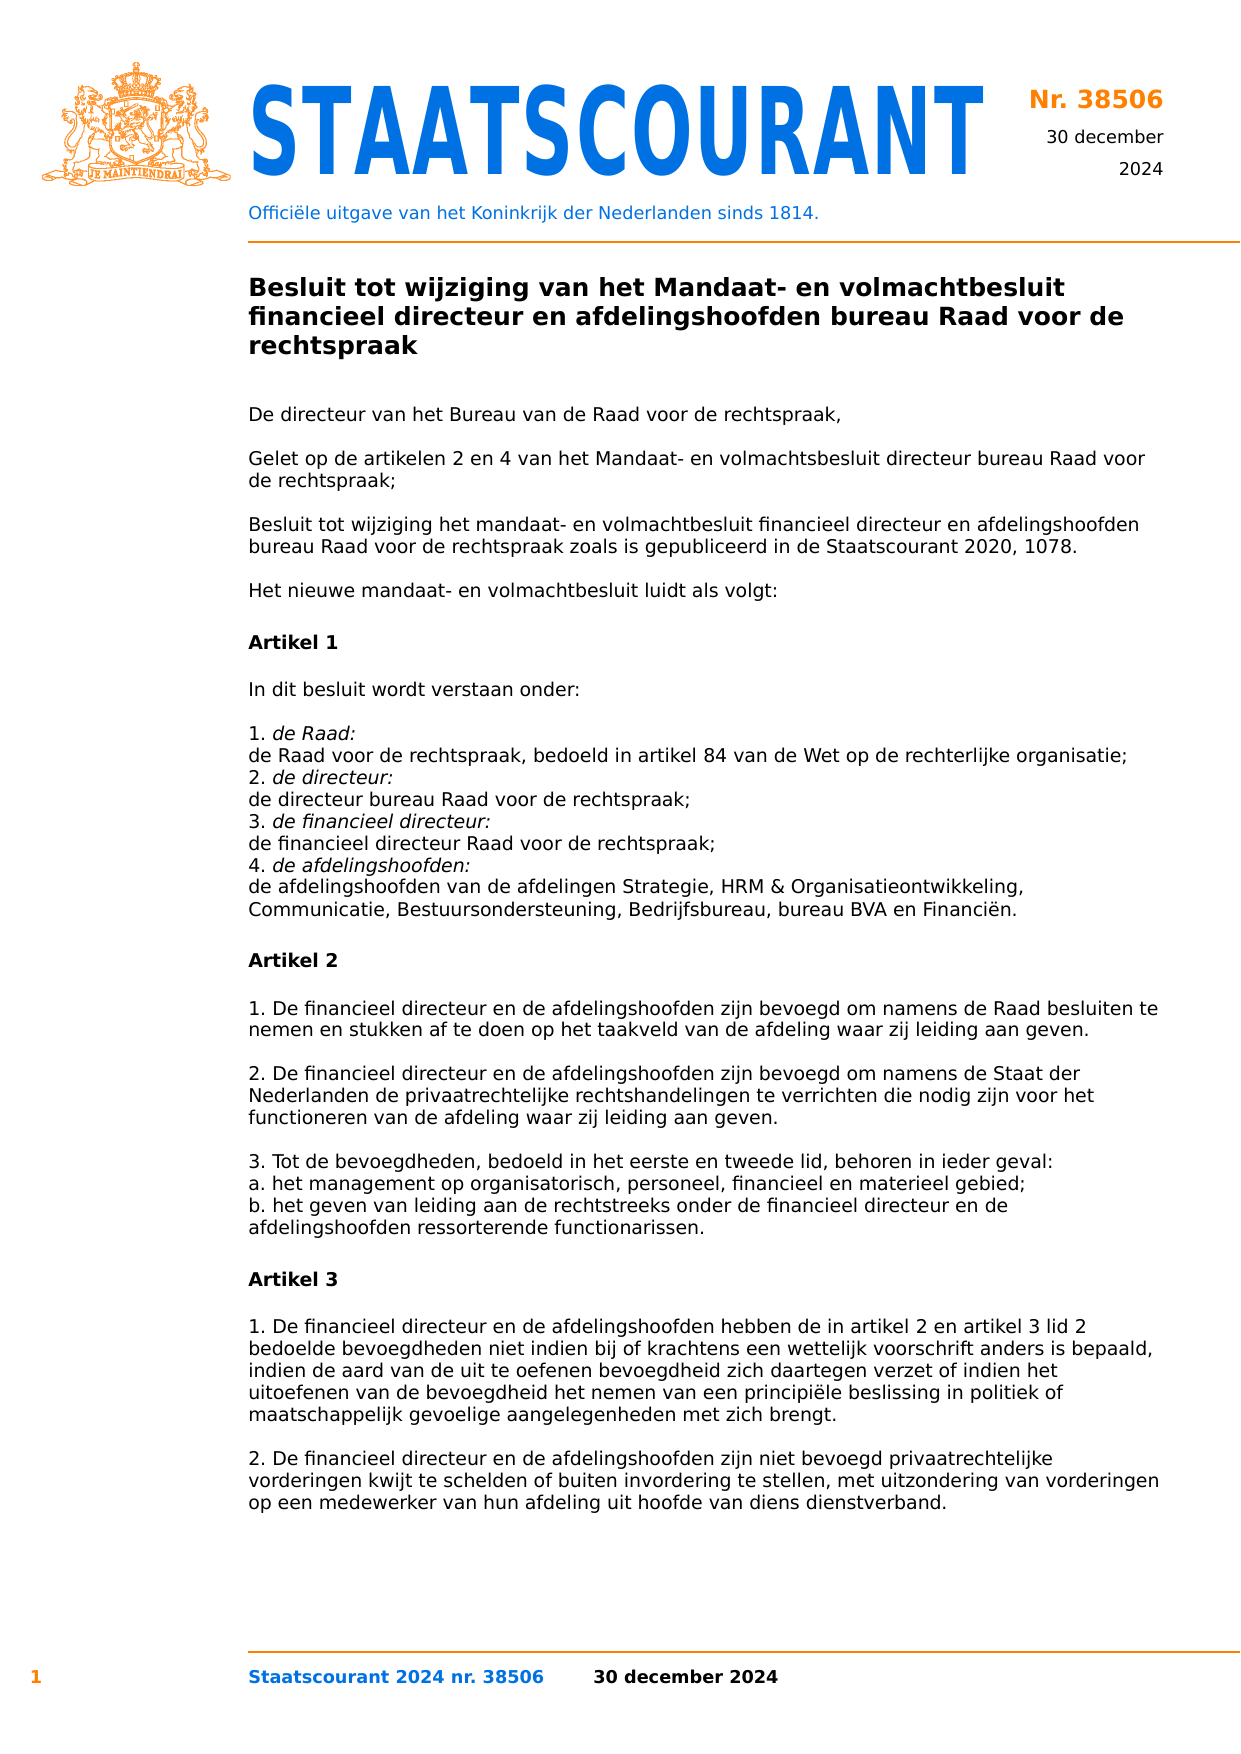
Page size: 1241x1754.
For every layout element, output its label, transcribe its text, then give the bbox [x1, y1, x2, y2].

subtitle Artikel 3 [248, 1269, 1163, 1291]
text 3. Tot de bevoegdheden, bedoeld in het eerste en tweede lid, behoren in ieder geval: [248, 1151, 1163, 1173]
table_header STAATSCOURANT [248, 62, 998, 203]
subtitle Besluit tot wijziging van het Mandaat- en volmachtbesluit financieel directeur en afdelingshoofden bureau Raad voor de rechtspraak [248, 273, 1163, 361]
subtitle Artikel 1 [248, 632, 1163, 654]
picture [41, 62, 231, 186]
text de financieel directeur Raad voor de rechtspraak; [248, 832, 1163, 854]
text de afdelingshoofden van de afdelingen Strategie, HRM & Organisatieontwikkeling, Communicatie, Bestuursondersteuning, Bedrijfsbureau, bureau BVA en Financiën. [248, 876, 1163, 920]
text 2. de directeur: [248, 767, 1163, 788]
table_cell 30 december [998, 121, 1240, 153]
text 4. de afdelingshoofden: [248, 854, 1163, 876]
text 1. De financieel directeur en de afdelingshoofden hebben de in artikel 2 en artikel 3 lid 2 bedoelde bevoegdheden niet indien bij of krachtens een wettelijk voorschrift anders is bepaald, indien de aard van de uit te oefenen bevoegdheid zich daartegen verzet of indien het uitoefenen van de bevoegdheid het nemen van een principiële beslissing in politiek of maatschappelijk gevoelige aangelegenheden met zich brengt. [248, 1316, 1163, 1426]
text In dit besluit wordt verstaan onder: [248, 679, 1163, 701]
table_cell Officiële uitgave van het Koninkrijk der Nederlanden sinds 1814. [248, 203, 1240, 241]
text 3. de financieel directeur: [248, 811, 1163, 832]
table_header [25, 62, 248, 241]
table_cell 2024 [998, 153, 1240, 203]
text a. het management op organisatorisch, personeel, financieel en materieel gebied; [248, 1173, 1163, 1195]
text Besluit tot wijziging het mandaat- en volmachtbesluit financieel directeur en afdelingshoofden bureau Raad voor de rechtspraak zoals is gepubliceerd in de Staatscourant 2020, 1078. [248, 514, 1163, 558]
text 2. De financieel directeur en de afdelingshoofden zijn bevoegd om namens de Staat der Nederlanden de privaatrechtelijke rechtshandelingen te verrichten die nodig zijn voor het functioneren van de afdeling waar zij leiding aan geven. [248, 1063, 1163, 1129]
table_header Nr. 38506 [998, 62, 1240, 121]
text de Raad voor de rechtspraak, bedoeld in artikel 84 van de Wet op de rechterlijke organisatie; [248, 744, 1163, 767]
text 1. de Raad: [248, 723, 1163, 744]
text Gelet op de artikelen 2 en 4 van het Mandaat- en volmachtsbesluit directeur bureau Raad voor de rechtspraak; [248, 448, 1163, 492]
text 2. De financieel directeur en de afdelingshoofden zijn niet bevoegd privaatrechtelijke vorderingen kwijt te schelden of buiten invordering te stellen, met uitzondering van vorderingen op een medewerker van hun afdeling uit hoofde van diens dienstverband. [248, 1448, 1163, 1514]
text b. het geven van leiding aan de rechtstreeks onder de financieel directeur en de afdelingshoofden ressorterende functionarissen. [248, 1195, 1163, 1239]
text de directeur bureau Raad voor de rechtspraak; [248, 788, 1163, 811]
text 1. De financieel directeur en de afdelingshoofden zijn bevoegd om namens de Raad besluiten te nemen en stukken af te doen op het taakveld van de afdeling waar zij leiding aan geven. [248, 997, 1163, 1041]
text Het nieuwe mandaat- en volmachtbesluit luidt als volgt: [248, 580, 1163, 602]
text De directeur van het Bureau van de Raad voor de rechtspraak, [248, 404, 1163, 426]
subtitle Artikel 2 [248, 950, 1163, 972]
